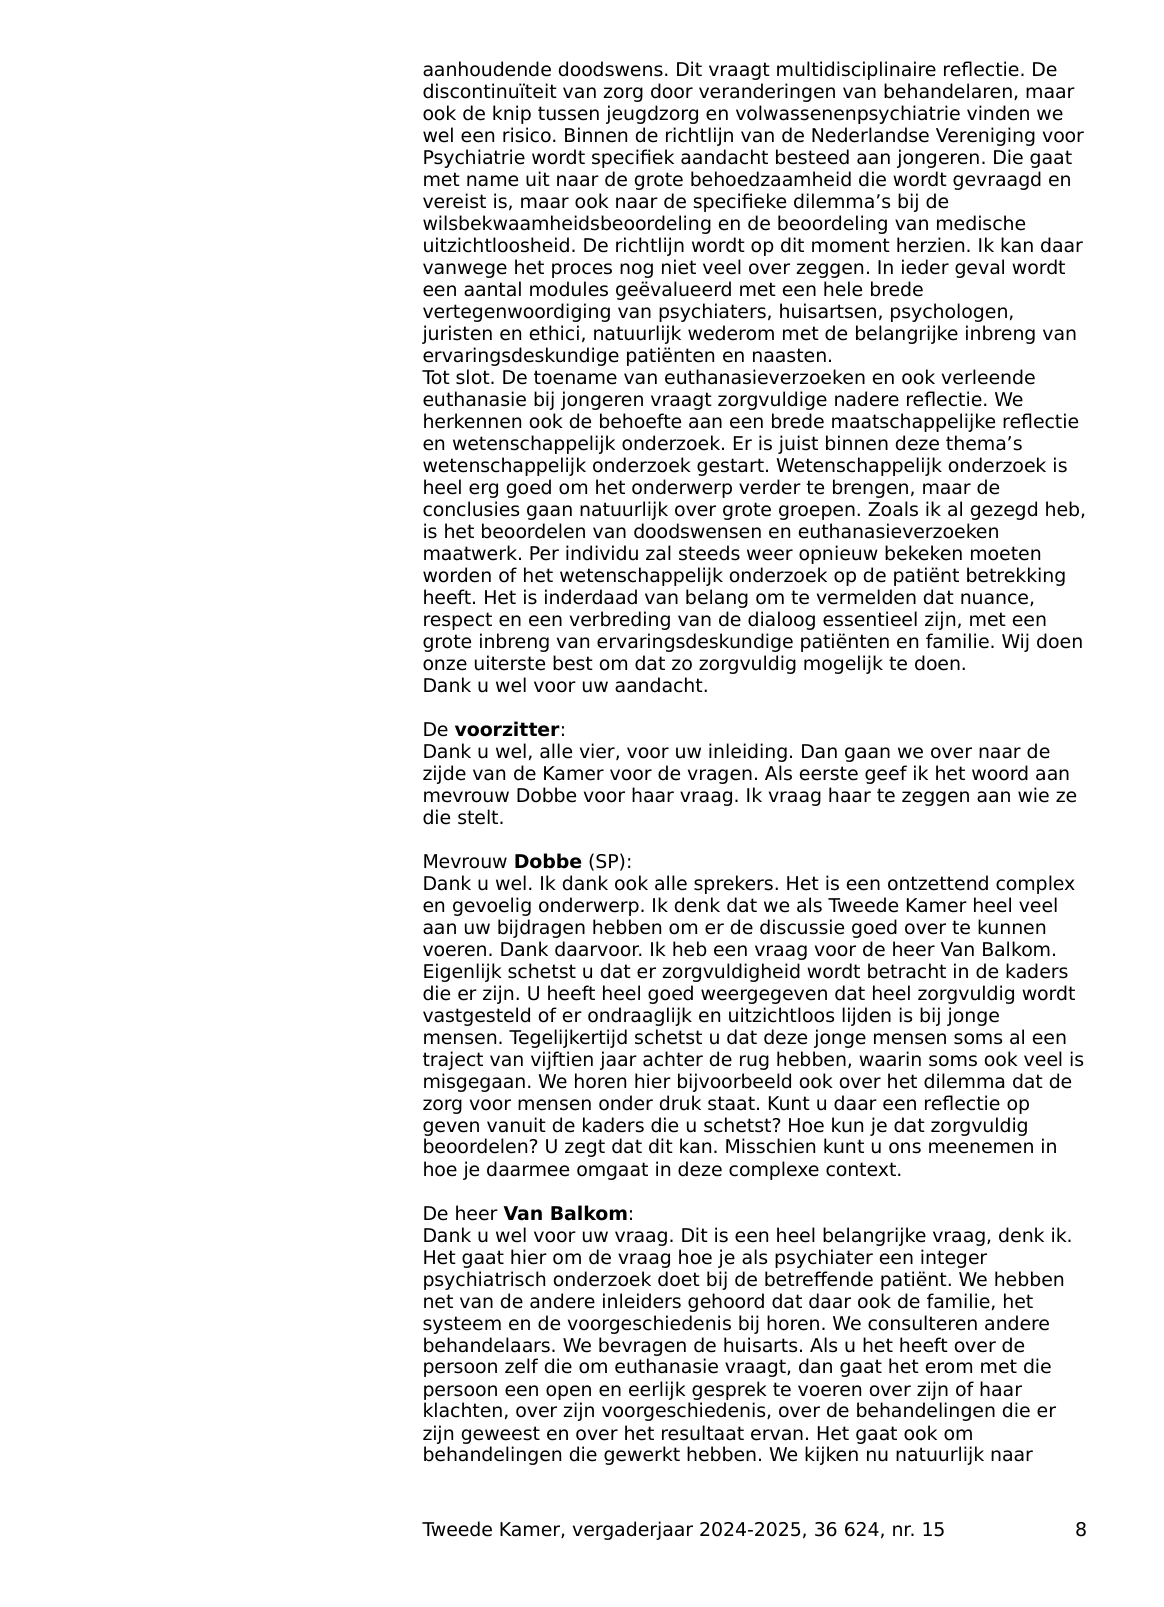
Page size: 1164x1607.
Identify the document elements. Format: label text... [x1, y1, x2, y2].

text De voorzitter: [422, 719, 1087, 741]
text Dank u wel voor uw aandacht. [422, 674, 1087, 696]
text Mevrouw Dobbe (SP): [422, 851, 1087, 873]
text aanhoudende doodswens. Dit vraagt multidisciplinaire reflectie. De discontinuïteit van zorg door veranderingen van behandelaren, maar ook de knip tussen jeugdzorg en volwassenenpsychiatrie vinden we wel een risico. Binnen de richtlijn van de Nederlandse Vereniging voor Psychiatrie wordt specifiek aandacht besteed aan jongeren. Die gaat met name uit naar de grote behoedzaamheid die wordt gevraagd en vereist is, maar ook naar de specifieke dilemma’s bij de wilsbekwaamheidsbeoordeling en de beoordeling van medische uitzichtloosheid. De richtlijn wordt op dit moment herzien. Ik kan daar vanwege het proces nog niet veel over zeggen. In ieder geval wordt een aantal modules geëvalueerd met een hele brede vertegenwoordiging van psychiaters, huisartsen, psychologen, juristen en ethici, natuurlijk wederom met de belangrijke inbreng van ervaringsdeskundige patiënten en naasten. [422, 59, 1087, 367]
text Dank u wel, alle vier, voor uw inleiding. Dan gaan we over naar de zijde van de Kamer voor de vragen. Als eerste geef ik het woord aan mevrouw Dobbe voor haar vraag. Ik vraag haar te zeggen aan wie ze die stelt. [422, 741, 1087, 828]
text Tot slot. De toename van euthanasieverzoeken en ook verleende euthanasie bij jongeren vraagt zorgvuldige nadere reflectie. We herkennen ook de behoefte aan een brede maatschappelijke reflectie en wetenschappelijk onderzoek. Er is juist binnen deze thema’s wetenschappelijk onderzoek gestart. Wetenschappelijk onderzoek is heel erg goed om het onderwerp verder te brengen, maar de conclusies gaan natuurlijk over grote groepen. Zoals ik al gezegd heb, is het beoordelen van doodswensen en euthanasieverzoeken maatwerk. Per individu zal steeds weer opnieuw bekeken moeten worden of het wetenschappelijk onderzoek op de patiënt betrekking heeft. Het is inderdaad van belang om te vermelden dat nuance, respect en een verbreding van de dialoog essentieel zijn, met een grote inbreng van ervaringsdeskundige patiënten en familie. Wij doen onze uiterste best om dat zo zorgvuldig mogelijk te doen. [422, 367, 1087, 674]
text Dank u wel. Ik dank ook alle sprekers. Het is een ontzettend complex en gevoelig onderwerp. Ik denk dat we als Tweede Kamer heel veel aan uw bijdragen hebben om er de discussie goed over te kunnen voeren. Dank daarvoor. Ik heb een vraag voor de heer Van Balkom. Eigenlijk schetst u dat er zorgvuldigheid wordt betracht in de kaders die er zijn. U heeft heel goed weergegeven dat heel zorgvuldig wordt vastgesteld of er ondraaglijk en uitzichtloos lijden is bij jonge mensen. Tegelijkertijd schetst u dat deze jonge mensen soms al een traject van vijftien jaar achter de rug hebben, waarin soms ook veel is misgegaan. We horen hier bijvoorbeeld ook over het dilemma dat de zorg voor mensen onder druk staat. Kunt u daar een reflectie op geven vanuit de kaders die u schetst? Hoe kun je dat zorgvuldig beoordelen? U zegt dat dit kan. Misschien kunt u ons meenemen in hoe je daarmee omgaat in deze complexe context. [422, 873, 1087, 1180]
text Dank u wel voor uw vraag. Dit is een heel belangrijke vraag, denk ik. Het gaat hier om de vraag hoe je als psychiater een integer psychiatrisch onderzoek doet bij de betreffende patiënt. We hebben net van de andere inleiders gehoord dat daar ook de familie, het systeem en de voorgeschiedenis bij horen. We consulteren andere behandelaars. We bevragen de huisarts. Als u het heeft over de persoon zelf die om euthanasie vraagt, dan gaat het erom met die persoon een open en eerlijk gesprek te voeren over zijn of haar klachten, over zijn voorgeschiedenis, over de behandelingen die er zijn geweest en over het resultaat ervan. Het gaat ook om behandelingen die gewerkt hebben. We kijken nu natuurlijk naar [422, 1224, 1087, 1466]
text De heer Van Balkom: [422, 1203, 1087, 1224]
